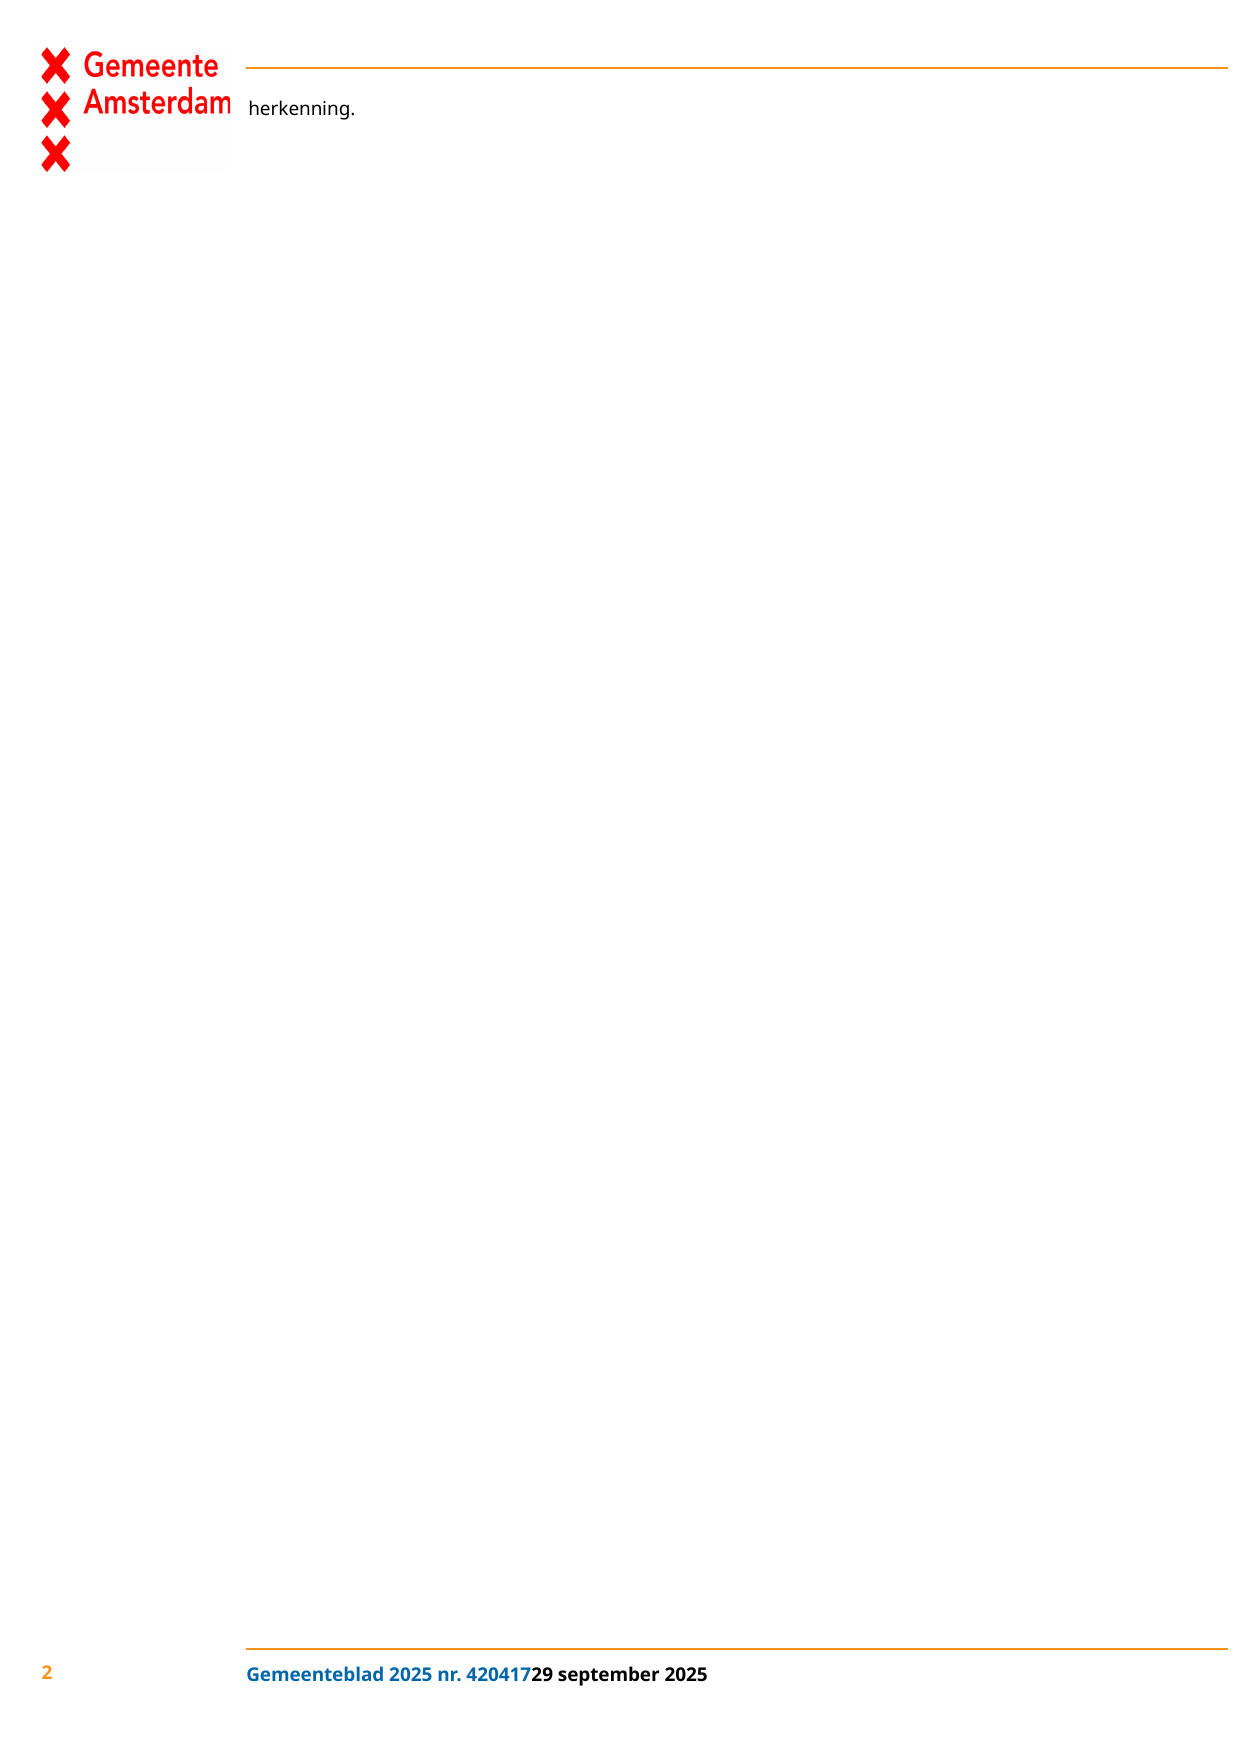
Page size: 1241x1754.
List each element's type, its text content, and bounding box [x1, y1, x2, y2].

picture [41, 47, 231, 172]
text herkenning. [248, 95, 1152, 121]
